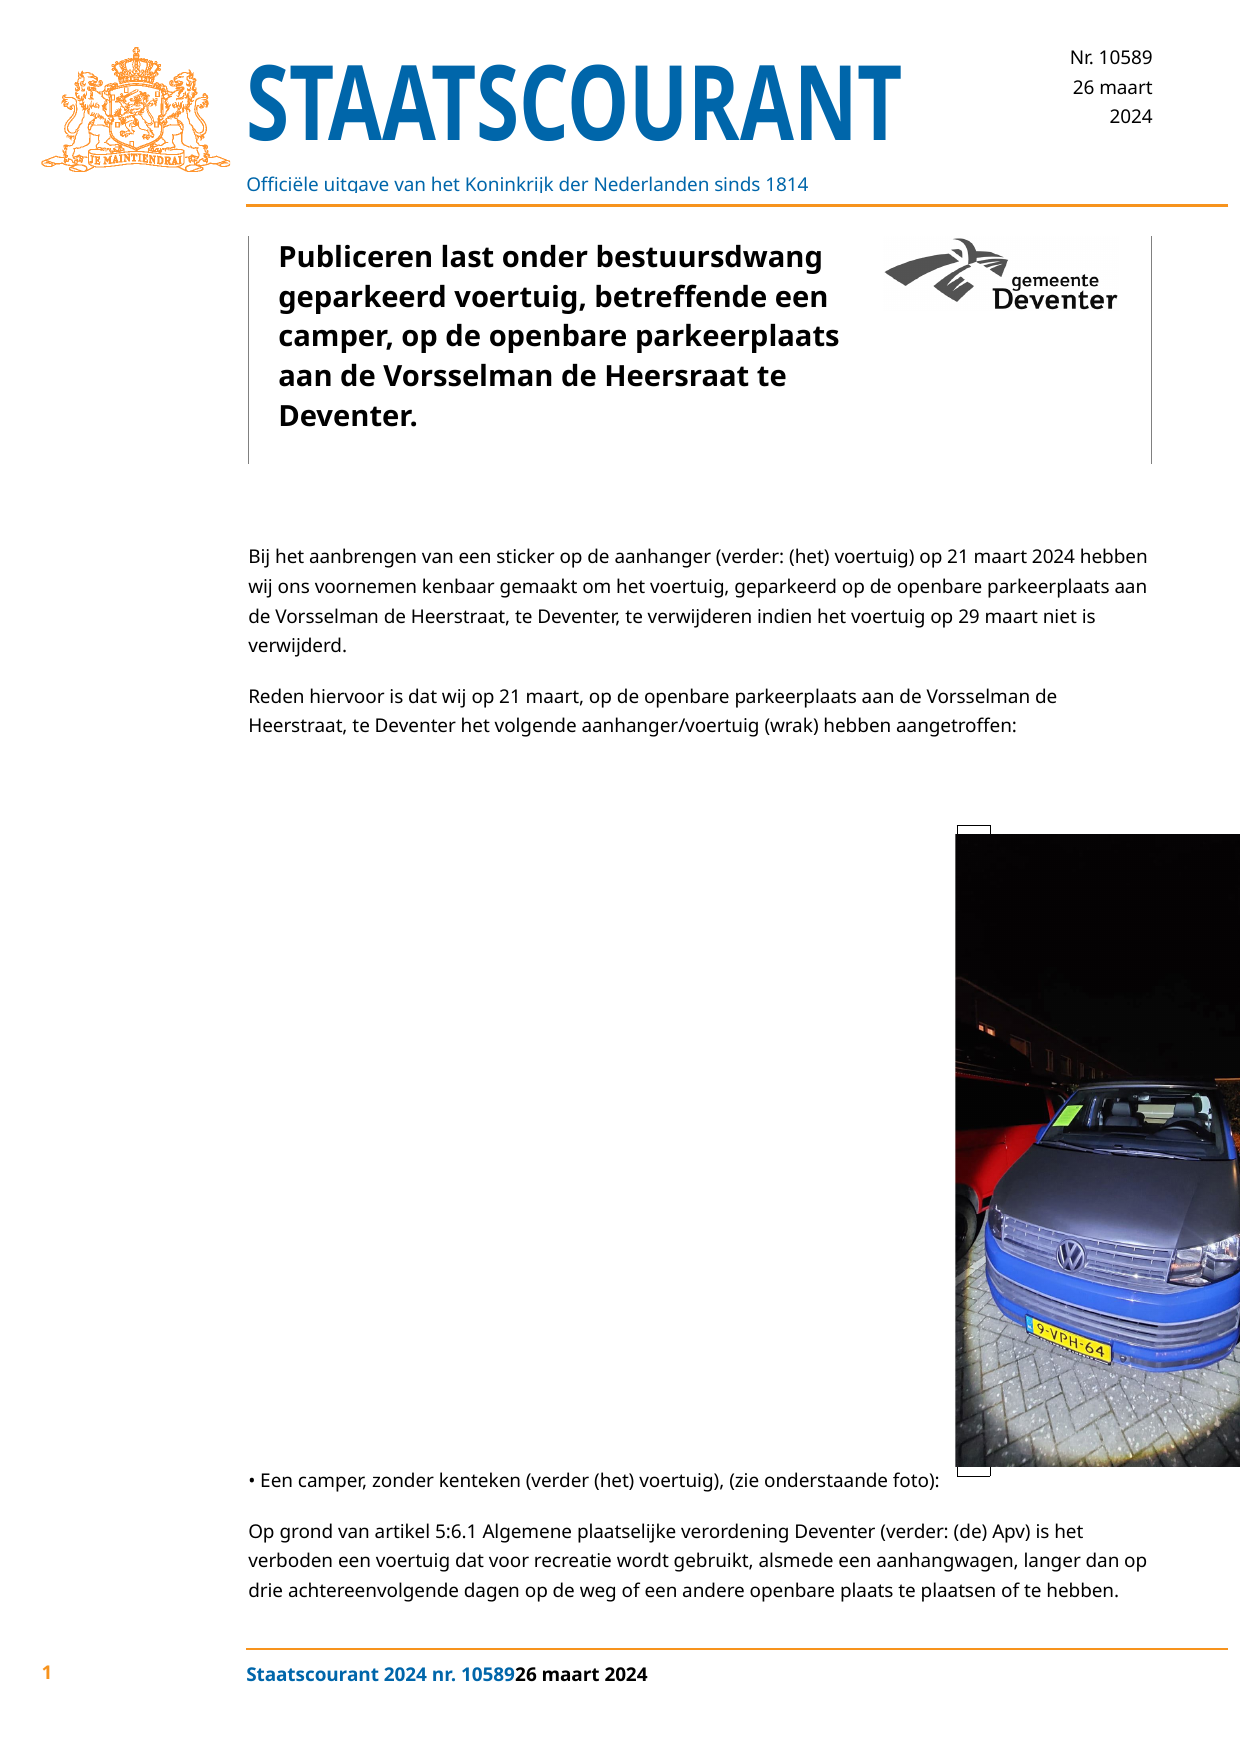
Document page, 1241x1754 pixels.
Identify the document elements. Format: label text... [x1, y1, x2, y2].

picture [955, 834, 1240, 1467]
text Bij het aanbrengen van een sticker op de aanhanger (verder: (het) voertuig) op 21 maart 2024 hebben wij ons voornemen kenbaar gemaakt om het voertuig, geparkeerd op de openbare parkeerplaats aan de Vorsselman de Heerstraat, te Deventer, te verwijderen indien het voertuig op 29 maart niet is verwijderd. [248, 544, 1152, 658]
text • Een camper, zonder kenteken (verder (het) voertuig), (zie onderstaande foto): [248, 813, 1152, 1493]
picture [882, 236, 1119, 311]
table_header [850, 236, 1151, 464]
text Reden hiervoor is dat wij op 21 maart, op de openbare parkeerplaats aan de Vorsselman de Heerstraat, te Deventer het volgende aanhanger/voertuig (wrak) hebben aangetroffen: [248, 683, 1152, 738]
table_header Publiceren last onder bestuursdwang geparkeerd voertuig, betreffende een camper, op de openbare parkeerplaats aan de Vorsselman de Heersraat te Deventer. [249, 236, 850, 464]
text Op grond van artikel 5:6.1 Algemene plaatselijke verordening Deventer (verder: (de) Apv) is het verboden een voertuig dat voor recreatie wordt gebruikt, alsmede een aanhangwagen, langer dan op drie achtereenvolgende dagen op de weg of een andere openbare plaats te plaatsen of te hebben. [248, 1518, 1152, 1603]
picture [41, 47, 231, 172]
